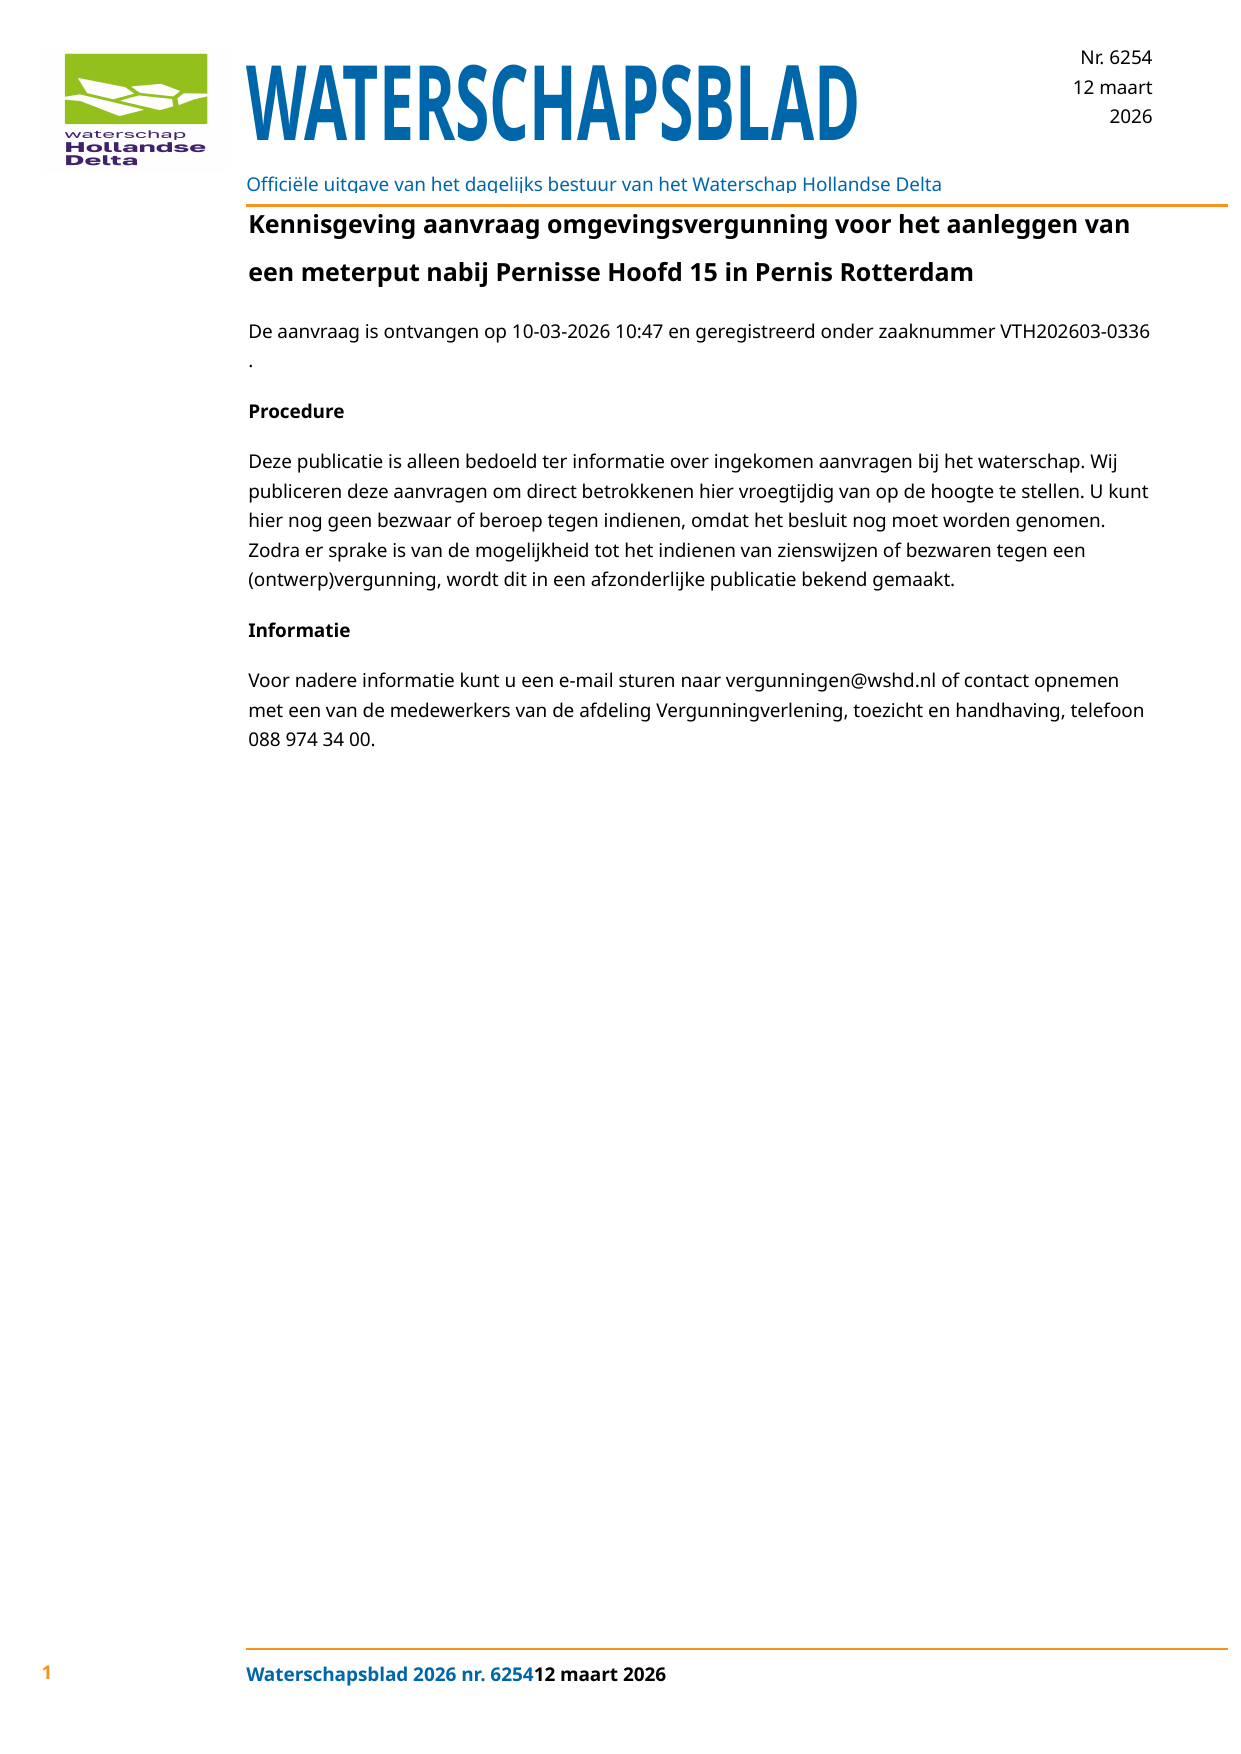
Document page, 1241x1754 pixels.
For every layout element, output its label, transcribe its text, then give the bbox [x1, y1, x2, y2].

text Informatie [248, 617, 1152, 643]
text Deze publicatie is alleen bedoeld ter informatie over ingekomen aanvragen bij het waterschap. Wij publiceren deze aanvragen om direct betrokkenen hier vroegtijdig van op de hoogte te stellen. U kunt hier nog geen bezwaar of beroep tegen indienen, omdat het besluit nog moet worden genomen. Zodra er sprake is van de mogelijkheid tot het indienen van zienswijzen of bezwaren tegen een (ontwerp)vergunning, wordt dit in een afzonderlijke publicatie bekend gemaakt. [248, 448, 1152, 592]
text Kennisgeving aanvraag omgevingsvergunning voor het aanleggen van een meterput nabij Pernisse Hoofd 15 in Pernis Rotterdam [248, 207, 1152, 288]
text De aanvraag is ontvangen op 10-03-2026 10:47 en geregistreerd onder zaaknummer VTH202603-0336 . [248, 318, 1152, 373]
text Voor nadere informatie kunt u een e-mail sturen naar vergunningen@wshd.nl of contact opnemen met een van de medewerkers van de afdeling Vergunningverlening, toezicht en handhaving, telefoon 088 974 34 00. [248, 667, 1152, 752]
picture [41, 47, 231, 172]
text Procedure [248, 398, 1152, 424]
